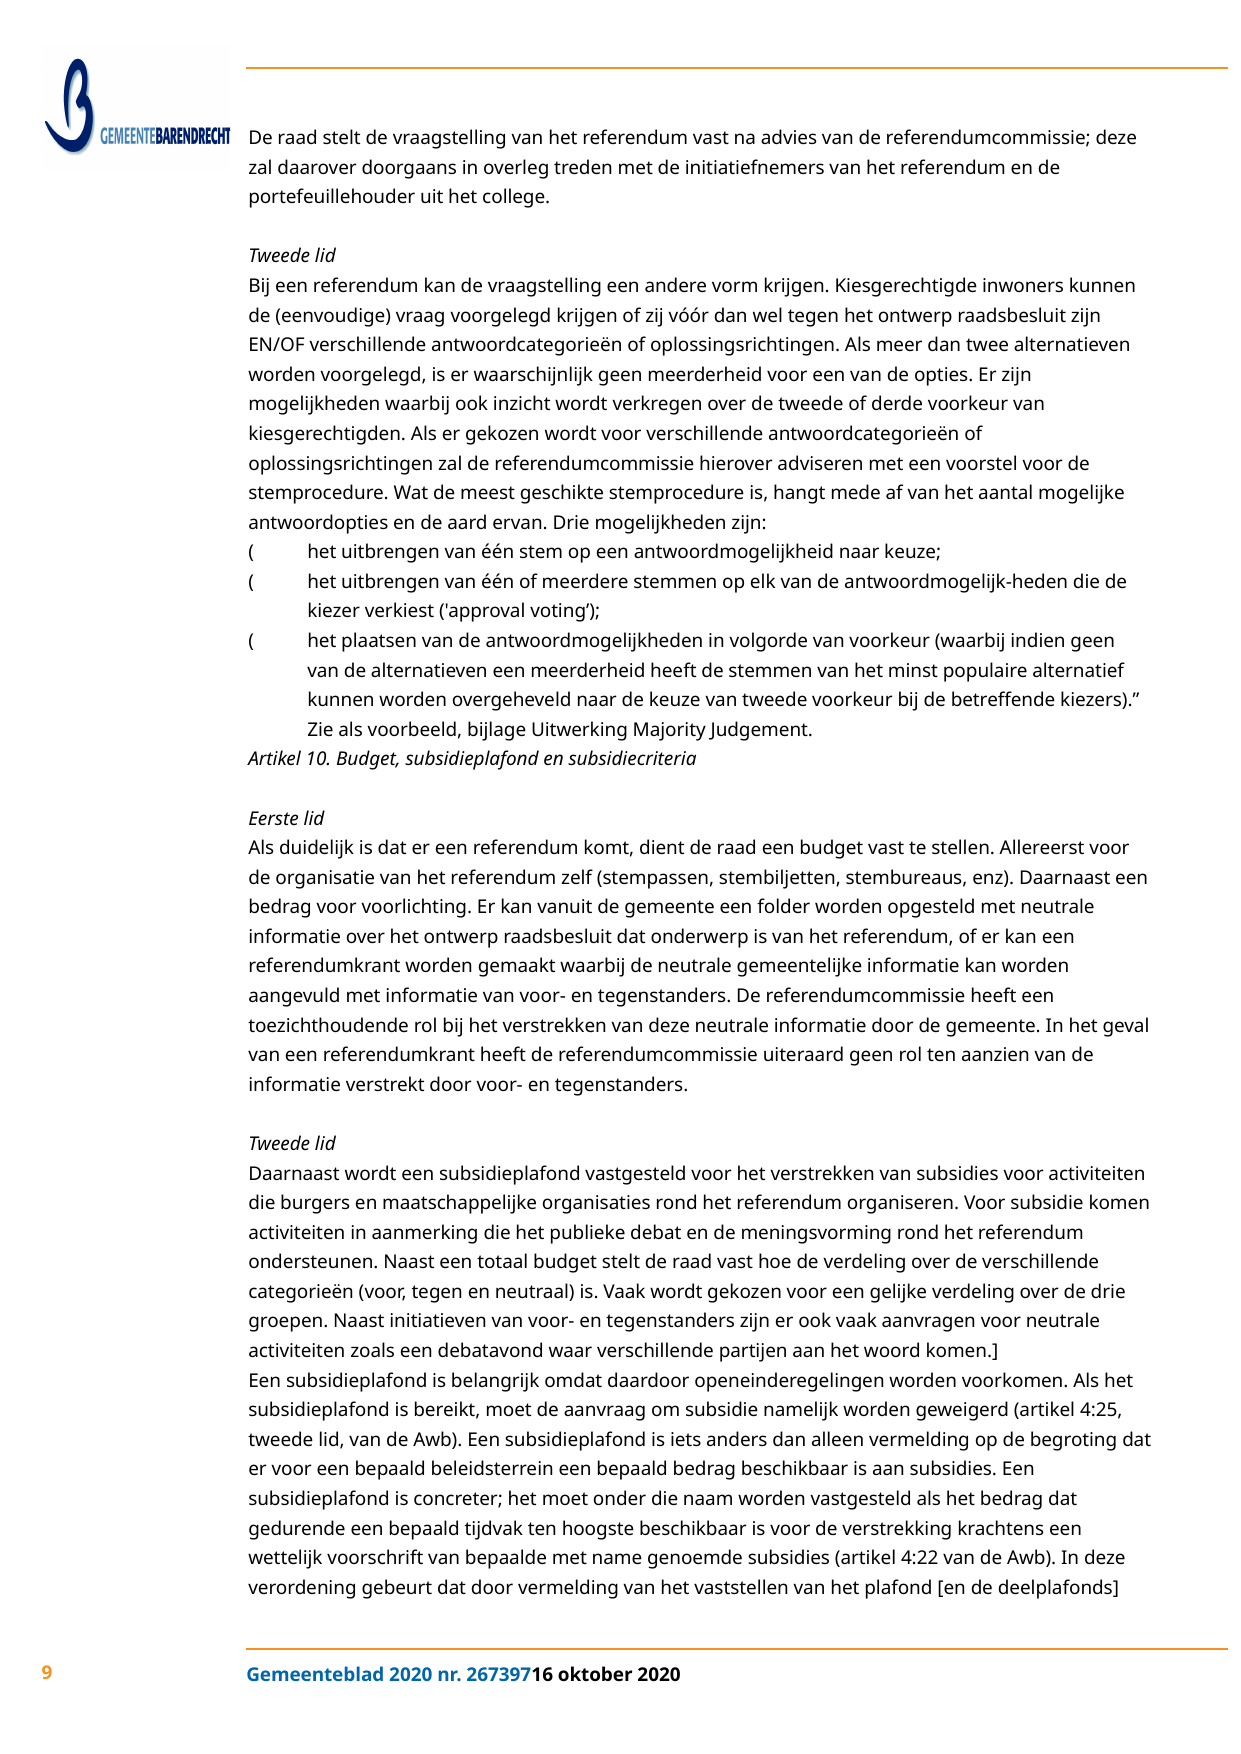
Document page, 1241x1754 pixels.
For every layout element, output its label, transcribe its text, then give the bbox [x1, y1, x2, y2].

list het uitbrengen van één of meerdere stemmen op elk van de antwoordmogelijk-heden die de kiezer verkiest ('approval voting’); [248, 568, 1152, 623]
text Bij een referendum kan de vraagstelling een andere vorm krijgen. Kiesgerechtigde inwoners kunnen de (eenvoudige) vraag voorgelegd krijgen of zij vóór dan wel tegen het ontwerp raadsbesluit zijn EN/OF verschillende antwoordcategorieën of oplossingsrichtingen. Als meer dan twee alternatieven worden voorgelegd, is er waarschijnlijk geen meerderheid voor een van de opties. Er zijn mogelijkheden waarbij ook inzicht wordt verkregen over de tweede of derde voorkeur van kiesgerechtigden. Als er gekozen wordt voor verschillende antwoordcategorieën of oplossingsrichtingen zal de referendumcommissie hierover adviseren met een voorstel voor de stemprocedure. Wat de meest geschikte stemprocedure is, hangt mede af van het aantal mogelijke antwoordopties en de aard ervan. Drie mogelijkheden zijn: [248, 272, 1152, 535]
text Eerste lid [248, 805, 1152, 831]
text Tweede lid [248, 1130, 1152, 1156]
list het plaatsen van de antwoordmogelijkheden in volgorde van voorkeur (waarbij indien geen van de alternatieven een meerderheid heeft de stemmen van het minst populaire alternatief kunnen worden overgeheveld naar de keuze van tweede voorkeur bij de betreffende kiezers).” Zie als voorbeeld, bijlage Uitwerking Majority Judgement. [248, 627, 1152, 742]
text Als duidelijk is dat er een referendum komt, dient de raad een budget vast te stellen. Allereerst voor de organisatie van het referendum zelf (stempassen, stembiljetten, stembureaus, enz). Daarnaast een bedrag voor voorlichting. Er kan vanuit de gemeente een folder worden opgesteld met neutrale informatie over het ontwerp raadsbesluit dat onderwerp is van het referendum, of er kan een referendumkrant worden gemaakt waarbij de neutrale gemeentelijke informatie kan worden aangevuld met informatie van voor- en tegenstanders. De referendumcommissie heeft een toezichthoudende rol bij het verstrekken van deze neutrale informatie door de gemeente. In het geval van een referendumkrant heeft de referendumcommissie uiteraard geen rol ten aanzien van de informatie verstrekt door voor- en tegenstanders. [248, 834, 1152, 1097]
text De raad stelt de vraagstelling van het referendum vast na advies van de referendumcommissie; deze zal daarover doorgaans in overleg treden met de initiatiefnemers van het referendum en de portefeuillehouder uit het college. [248, 124, 1152, 209]
picture [41, 47, 231, 172]
text Tweede lid [248, 243, 1152, 268]
text Daarnaast wordt een subsidieplafond vastgesteld voor het verstrekken van subsidies voor activiteiten die burgers en maatschappelijke organisaties rond het referendum organiseren. Voor subsidie komen activiteiten in aanmerking die het publieke debat en de meningsvorming rond het referendum ondersteunen. Naast een totaal budget stelt de raad vast hoe de verdeling over de verschillende categorieën (voor, tegen en neutraal) is. Vaak wordt gekozen voor een gelijke verdeling over de drie groepen. Naast initiatieven van voor- en tegenstanders zijn er ook vaak aanvragen voor neutrale activiteiten zoals een debatavond waar verschillende partijen aan het woord komen.] [248, 1160, 1152, 1363]
text Artikel 10. Budget, subsidieplafond en subsidiecriteria [248, 746, 1152, 771]
text Een subsidieplafond is belangrijk omdat daardoor openeinderegelingen worden voorkomen. Als het subsidieplafond is bereikt, moet de aanvraag om subsidie namelijk worden geweigerd (artikel 4:25, tweede lid, van de Awb). Een subsidieplafond is iets anders dan alleen vermelding op de begroting dat er voor een bepaald beleidsterrein een bepaald bedrag beschikbaar is aan subsidies. Een subsidieplafond is concreter; het moet onder die naam worden vastgesteld als het bedrag dat gedurende een bepaald tijdvak ten hoogste beschikbaar is voor de verstrekking krachtens een wettelijk voorschrift van bepaalde met name genoemde subsidies (artikel 4:22 van de Awb). In deze verordening gebeurt dat door vermelding van het vaststellen van het plafond [en de deelplafonds] [248, 1367, 1152, 1600]
list het uitbrengen van één stem op een antwoordmogelijkheid naar keuze; [248, 538, 1152, 564]
